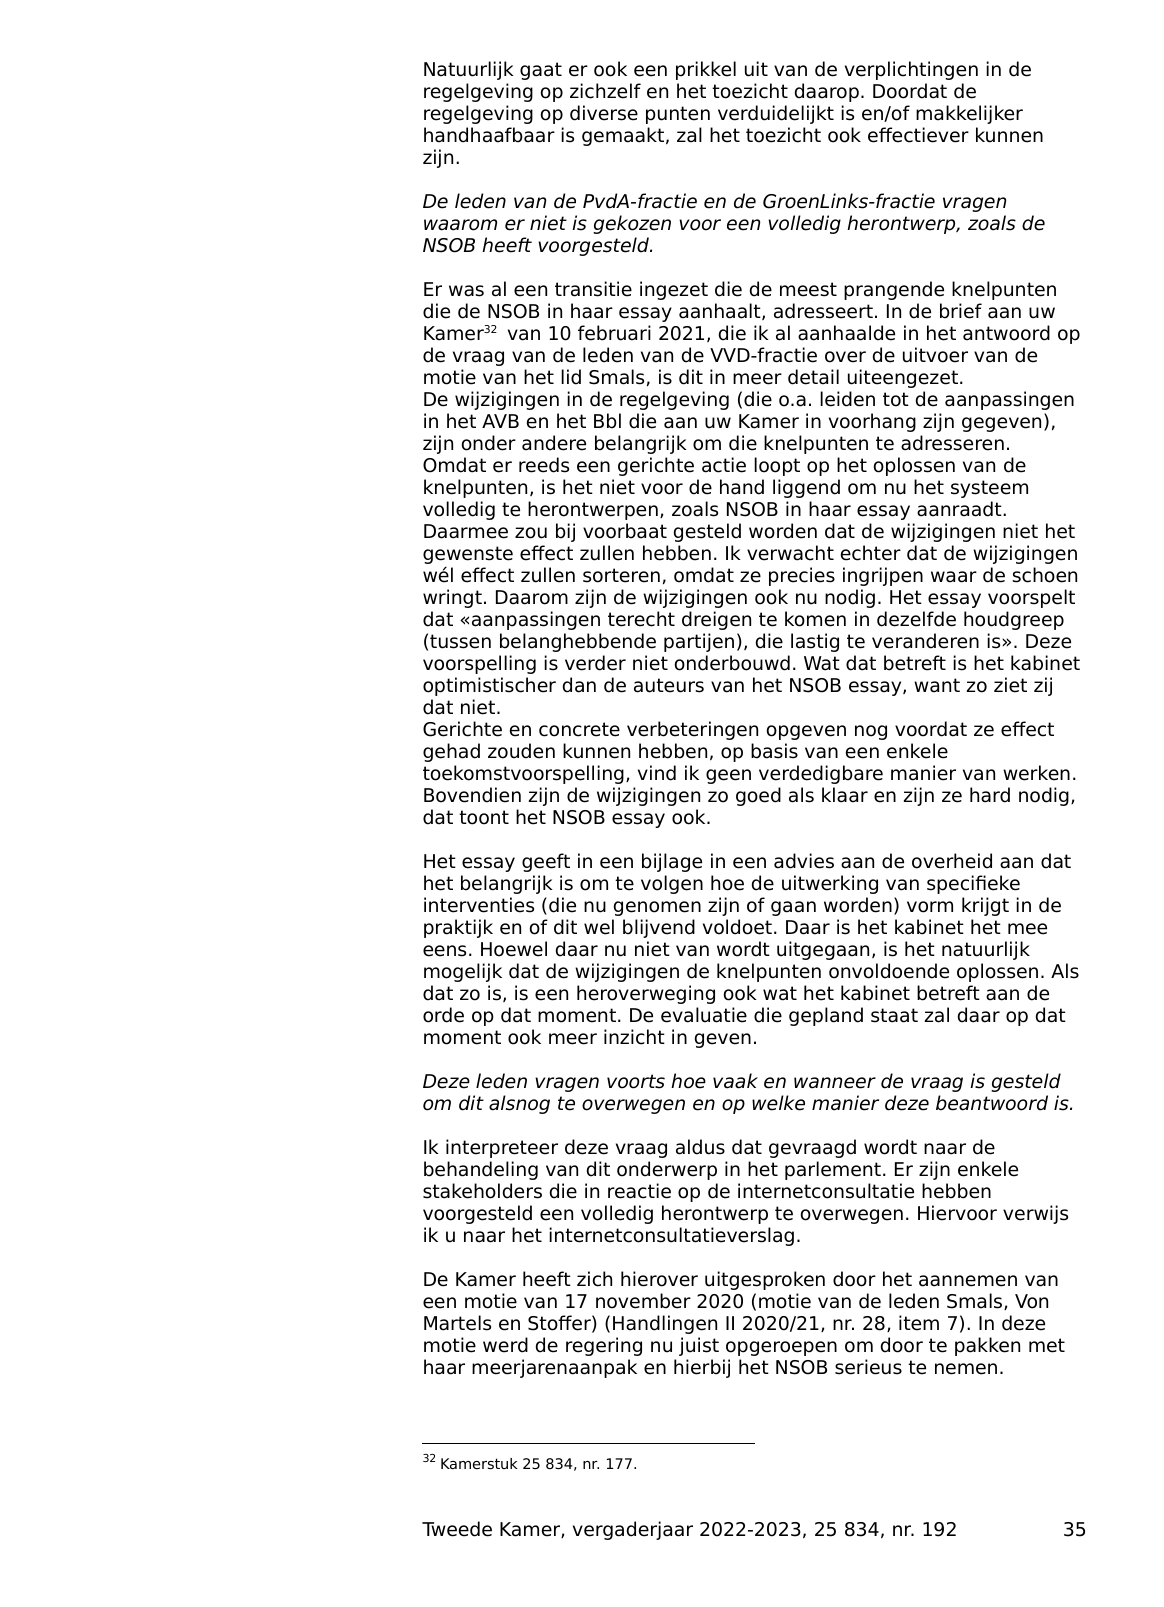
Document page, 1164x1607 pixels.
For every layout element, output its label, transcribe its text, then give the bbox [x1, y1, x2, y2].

text Gerichte en concrete verbeteringen opgeven nog voordat ze effect gehad zouden kunnen hebben, op basis van een enkele toekomstvoorspelling, vind ik geen verdedigbare manier van werken. Bovendien zijn de wijzigingen zo goed als klaar en zijn ze hard nodig, dat toont het NSOB essay ook. [422, 719, 1087, 829]
text Deze leden vragen voorts hoe vaak en wanneer de vraag is gesteld om dit alsnog te overwegen en op welke manier deze beantwoord is. [422, 1071, 1087, 1115]
text Ik interpreteer deze vraag aldus dat gevraagd wordt naar de behandeling van dit onderwerp in het parlement. Er zijn enkele stakeholders die in reactie op de internetconsultatie hebben voorgesteld een volledig herontwerp te overwegen. Hiervoor verwijs ik u naar het internetconsultatieverslag. [422, 1137, 1087, 1247]
text De wijzigingen in de regelgeving (die o.a. leiden tot de aanpassingen in het AVB en het Bbl die aan uw Kamer in voorhang zijn gegeven), zijn onder andere belangrijk om die knelpunten te adresseren. [422, 389, 1087, 455]
text Kamerstuk 25 834, nr. 177. [422, 1452, 1087, 1474]
text De Kamer heeft zich hierover uitgesproken door het aannemen van een motie van 17 november 2020 (motie van de leden Smals, Von Martels en Stoffer) (Handlingen II 2020/21, nr. 28, item 7). In deze motie werd de regering nu juist opgeroepen om door te pakken met haar meerjarenaanpak en hierbij het NSOB serieus te nemen. [422, 1269, 1087, 1379]
text De leden van de PvdA-fractie en de GroenLinks-fractie vragen waarom er niet is gekozen voor een volledig herontwerp, zoals de NSOB heeft voorgesteld. [422, 191, 1087, 257]
text Natuurlijk gaat er ook een prikkel uit van de verplichtingen in de regelgeving op zichzelf en het toezicht daarop. Doordat de regelgeving op diverse punten verduidelijkt is en/of makkelijker handhaafbaar is gemaakt, zal het toezicht ook effectiever kunnen zijn. [422, 59, 1087, 169]
text Er was al een transitie ingezet die de meest prangende knelpunten die de NSOB in haar essay aanhaalt, adresseert. In de brief aan uw Kamer van 10 februari 2021, die ik al aanhaalde in het antwoord op de vraag van de leden van de VVD-fractie over de uitvoer van de motie van het lid Smals, is dit in meer detail uiteengezet. [422, 279, 1087, 389]
text Omdat er reeds een gerichte actie loopt op het oplossen van de knelpunten, is het niet voor de hand liggend om nu het systeem volledig te herontwerpen, zoals NSOB in haar essay aanraadt. Daarmee zou bij voorbaat gesteld worden dat de wijzigingen niet het gewenste effect zullen hebben. Ik verwacht echter dat de wijzigingen wél effect zullen sorteren, omdat ze precies ingrijpen waar de schoen wringt. Daarom zijn de wijzigingen ook nu nodig. Het essay voorspelt dat «aanpassingen terecht dreigen te komen in dezelfde houdgreep (tussen belanghebbende partijen), die lastig te veranderen is». Deze voorspelling is verder niet onderbouwd. Wat dat betreft is het kabinet optimistischer dan de auteurs van het NSOB essay, want zo ziet zij dat niet. [422, 455, 1087, 719]
text Het essay geeft in een bijlage in een advies aan de overheid aan dat het belangrijk is om te volgen hoe de uitwerking van specifieke interventies (die nu genomen zijn of gaan worden) vorm krijgt in de praktijk en of dit wel blijvend voldoet. Daar is het kabinet het mee eens. Hoewel daar nu niet van wordt uitgegaan, is het natuurlijk mogelijk dat de wijzigingen de knelpunten onvoldoende oplossen. Als dat zo is, is een heroverweging ook wat het kabinet betreft aan de orde op dat moment. De evaluatie die gepland staat zal daar op dat moment ook meer inzicht in geven. [422, 851, 1087, 1049]
